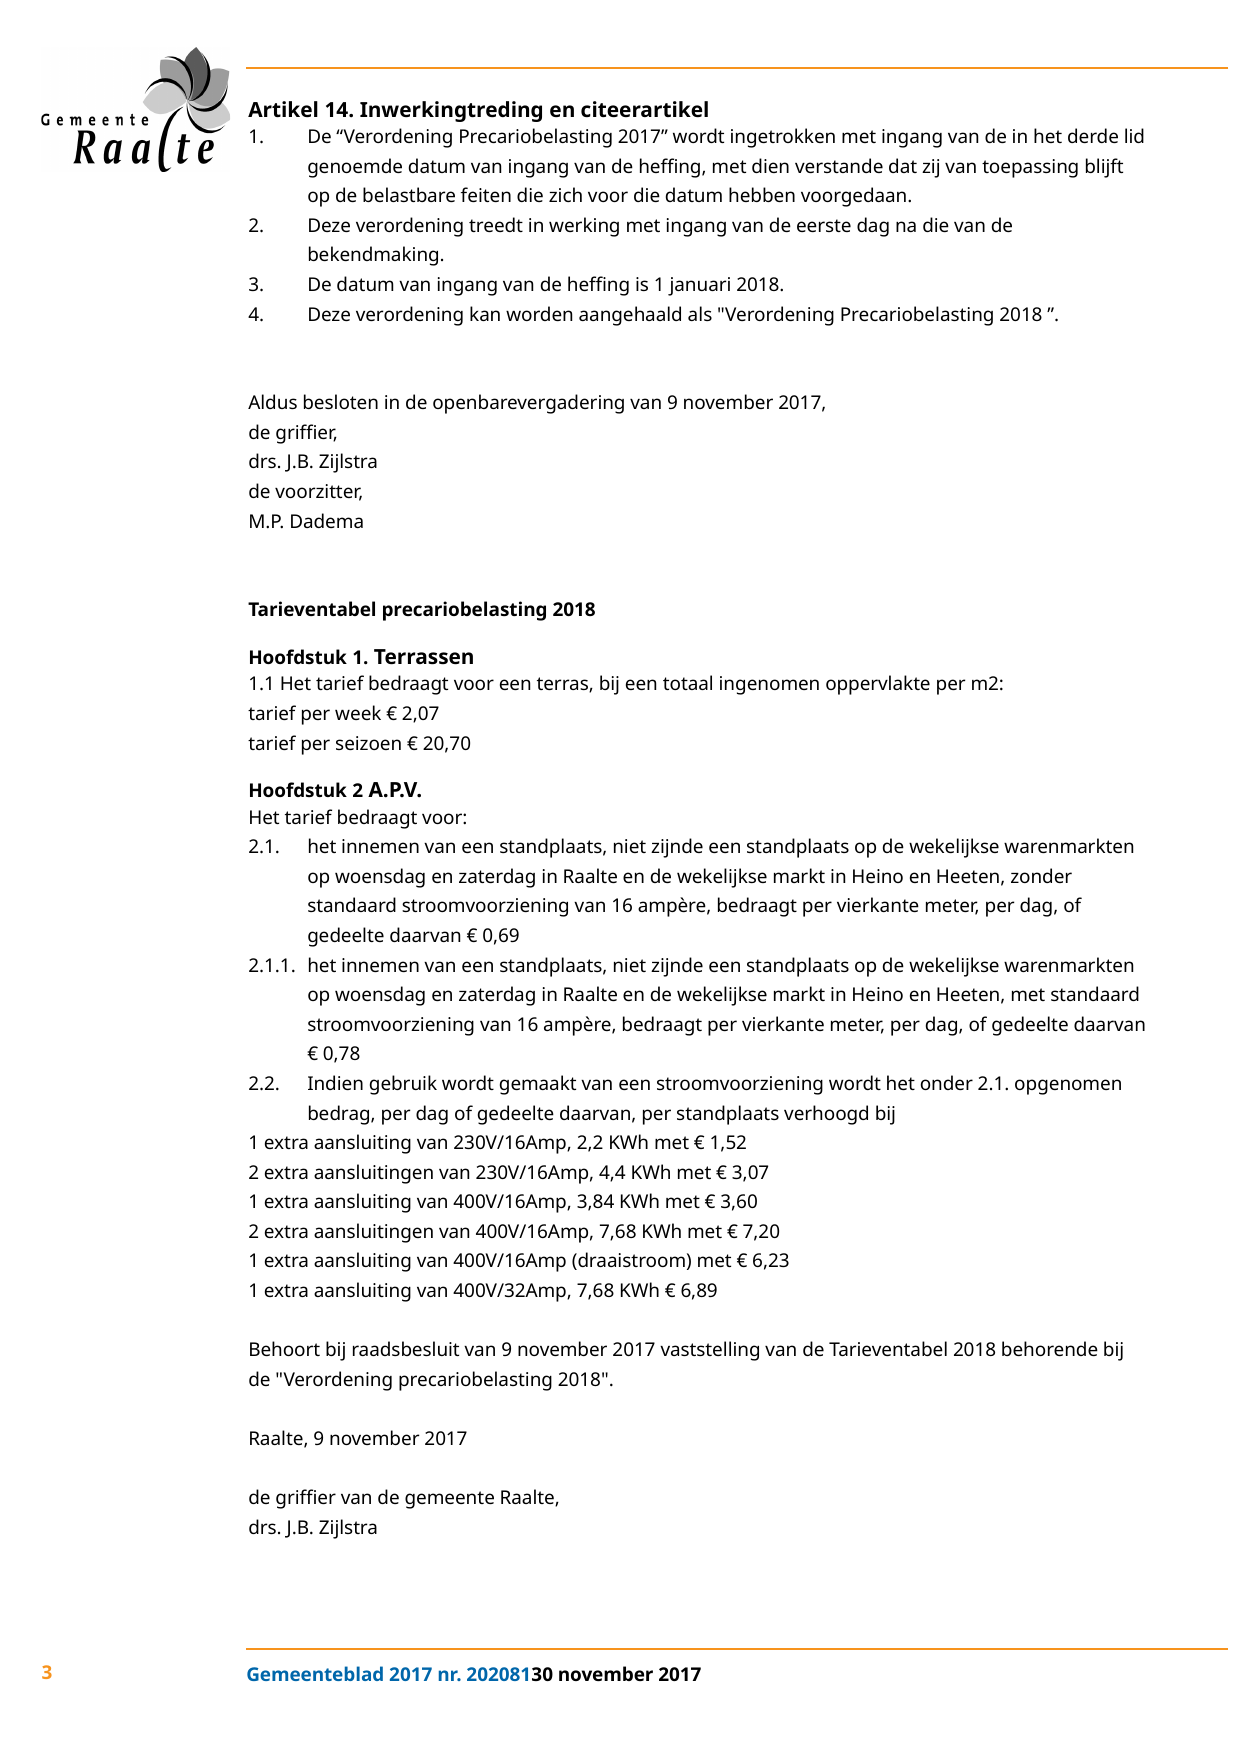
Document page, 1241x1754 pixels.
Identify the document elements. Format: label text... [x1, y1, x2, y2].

text drs. J.B. Zijlstra [248, 449, 1152, 474]
text de griffier, [248, 419, 1152, 445]
list De datum van ingang van de heffing is 1 januari 2018. [248, 271, 1152, 297]
list De “Verordening Precariobelasting 2017” wordt ingetrokken met ingang van de in het derde lid genoemde datum van ingang van de heffing, met dien verstande dat zij van toepassing blijft op de belastbare feiten die zich voor die datum hebben voorgedaan. [248, 123, 1152, 208]
text tarief per seizoen € 20,70 [248, 730, 1152, 756]
text tarief per week € 2,07 [248, 700, 1152, 726]
list Indien gebruik wordt gemaakt van een stroomvoorziening wordt het onder 2.1. opgenomen bedrag, per dag of gedeelte daarvan, per standplaats verhoogd bij [248, 1070, 1152, 1125]
text de voorzitter, [248, 478, 1152, 504]
text 2 extra aansluitingen van 230V/16Amp, 4,4 KWh met € 3,07 [248, 1159, 1152, 1184]
text 1 extra aansluiting van 230V/16Amp, 2,2 KWh met € 1,52 [248, 1129, 1152, 1155]
list het innemen van een standplaats, niet zijnde een standplaats op de wekelijkse warenmarkten op woensdag en zaterdag in Raalte en de wekelijkse markt in Heino en Heeten, zonder standaard stroomvoorziening van 16 ampère, bedraagt per vierkante meter, per dag, of gedeelte daarvan € 0,69 [248, 833, 1152, 948]
text Tarieventabel precariobelasting 2018 [248, 597, 1152, 622]
text M.P. Dadema [248, 508, 1152, 533]
picture [41, 47, 231, 172]
text Raalte, 9 november 2017 [248, 1425, 1152, 1451]
text 1 extra aansluiting van 400V/16Amp (draaistroom) met € 6,23 [248, 1248, 1152, 1273]
text Aldus besloten in de openbarevergadering van 9 november 2017, [248, 389, 1152, 415]
text 2 extra aansluitingen van 400V/16Amp, 7,68 KWh met € 7,20 [248, 1218, 1152, 1244]
list Deze verordening treedt in werking met ingang van de eerste dag na die van de bekendmaking. [248, 212, 1152, 267]
text drs. J.B. Zijlstra [248, 1514, 1152, 1539]
text Hoofdstuk 2 A.P.V. [248, 775, 1152, 804]
text Het tarief bedraagt voor: [248, 804, 1152, 829]
list het innemen van een standplaats, niet zijnde een standplaats op de wekelijkse warenmarkten op woensdag en zaterdag in Raalte en de wekelijkse markt in Heino en Heeten, met standaard stroomvoorziening van 16 ampère, bedraagt per vierkante meter, per dag, of gedeelte daarvan € 0,78 [248, 952, 1152, 1066]
text Hoofdstuk 1. Terrassen [248, 642, 1152, 671]
text 1.1 Het tarief bedraagt voor een terras, bij een totaal ingenomen oppervlakte per m2: [248, 671, 1152, 696]
text 1 extra aansluiting van 400V/16Amp, 3,84 KWh met € 3,60 [248, 1188, 1152, 1214]
text Artikel 14. Inwerkingtreding en citeerartikel [248, 95, 1152, 123]
text de griffier van de gemeente Raalte, [248, 1484, 1152, 1510]
text Behoort bij raadsbesluit van 9 november 2017 vaststelling van de Tarieventabel 2018 behorende bij de "Verordening precariobelasting 2018". [248, 1336, 1152, 1392]
text 1 extra aansluiting van 400V/32Amp, 7,68 KWh € 6,89 [248, 1277, 1152, 1303]
list Deze verordening kan worden aangehaald als "Verordening Precariobelasting 2018 ”. [248, 301, 1152, 326]
